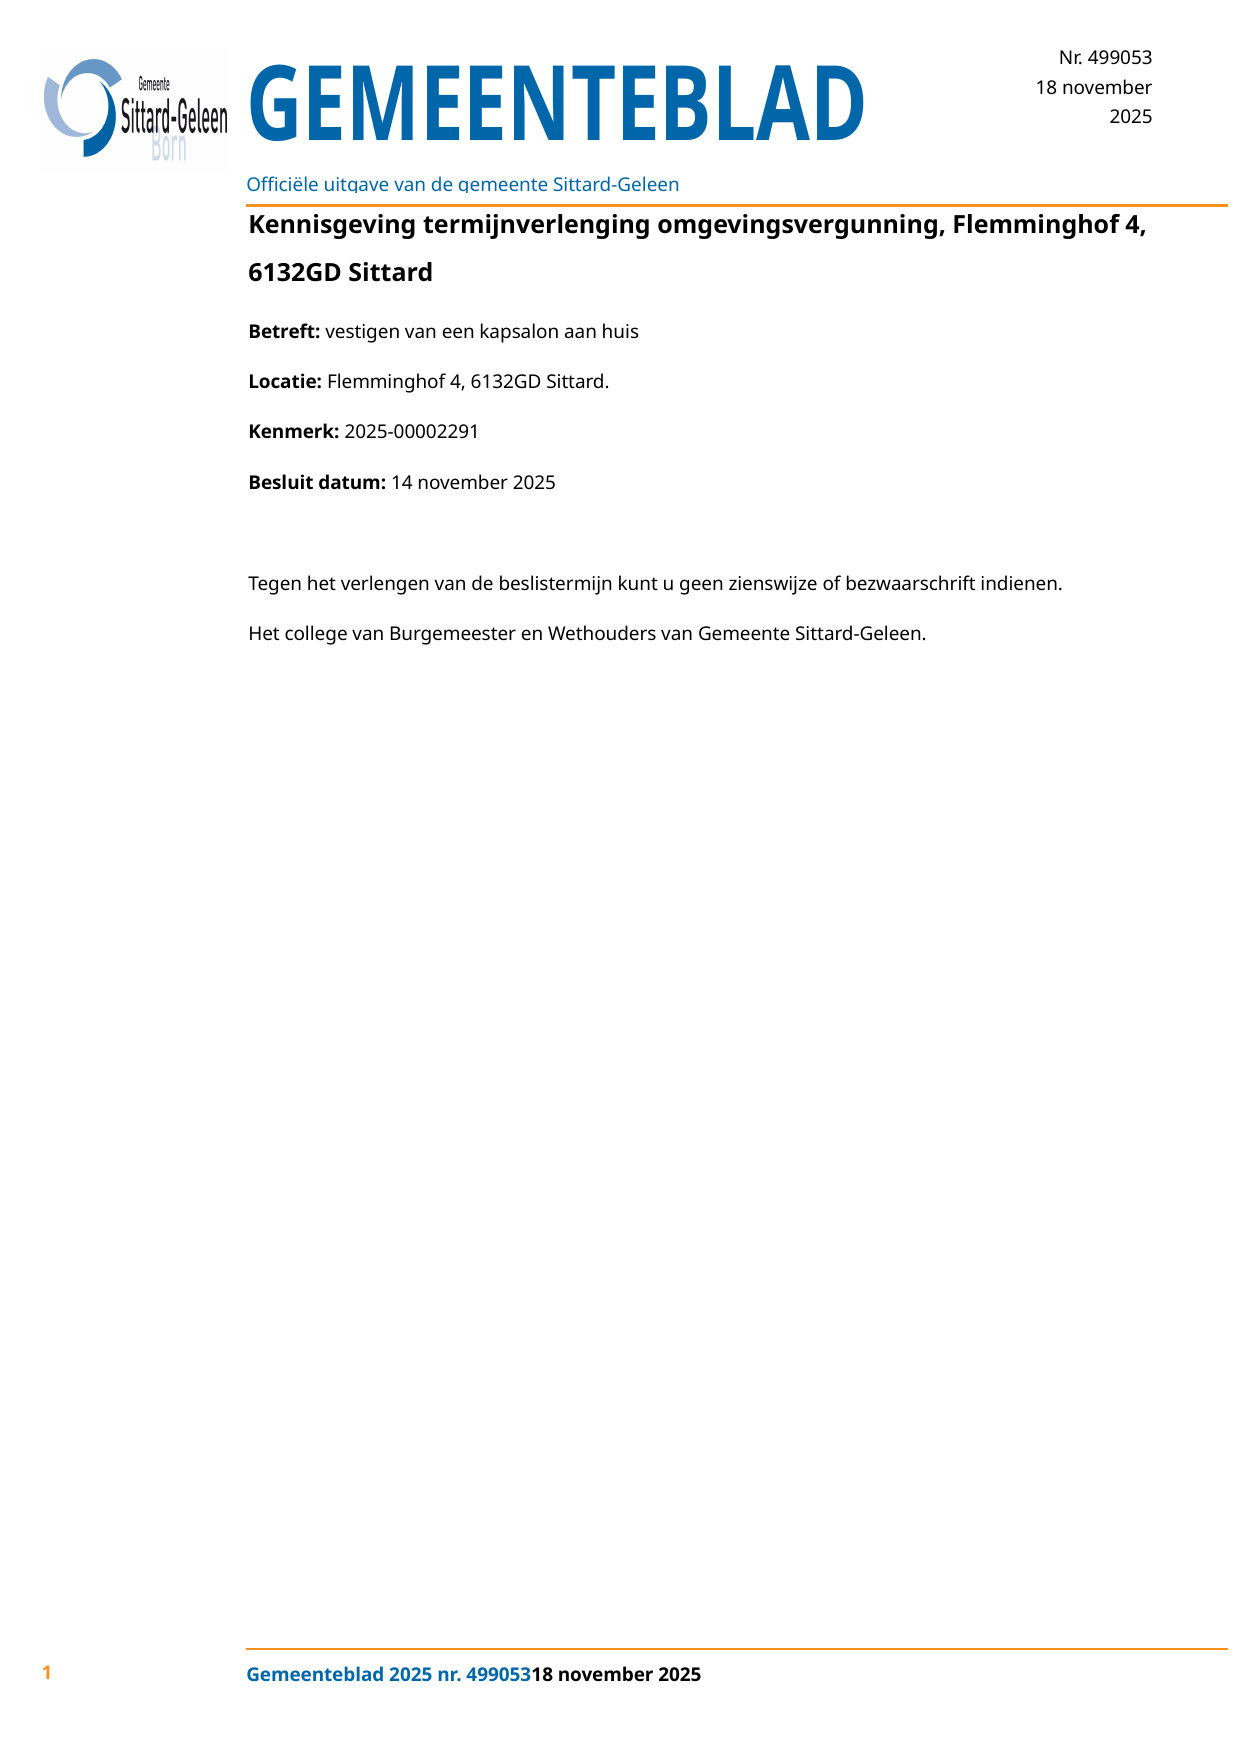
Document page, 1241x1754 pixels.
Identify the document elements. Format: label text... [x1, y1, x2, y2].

text Betreft: vestigen van een kapsalon aan huis [248, 318, 1152, 344]
text Het college van Burgemeester en Wethouders van Gemeente Sittard-Geleen. [248, 620, 1152, 646]
text Besluit datum: 14 november 2025 [248, 469, 1152, 495]
text Kenmerk: 2025-00002291 [248, 419, 1152, 444]
text Tegen het verlengen van de beslistermijn kunt u geen zienswijze of bezwaarschrift indienen. [248, 570, 1152, 596]
text Kennisgeving termijnverlenging omgevingsvergunning, Flemminghof 4, 6132GD Sittard [248, 207, 1152, 288]
picture [41, 47, 231, 172]
text Locatie: Flemminghof 4, 6132GD Sittard. [248, 368, 1152, 394]
